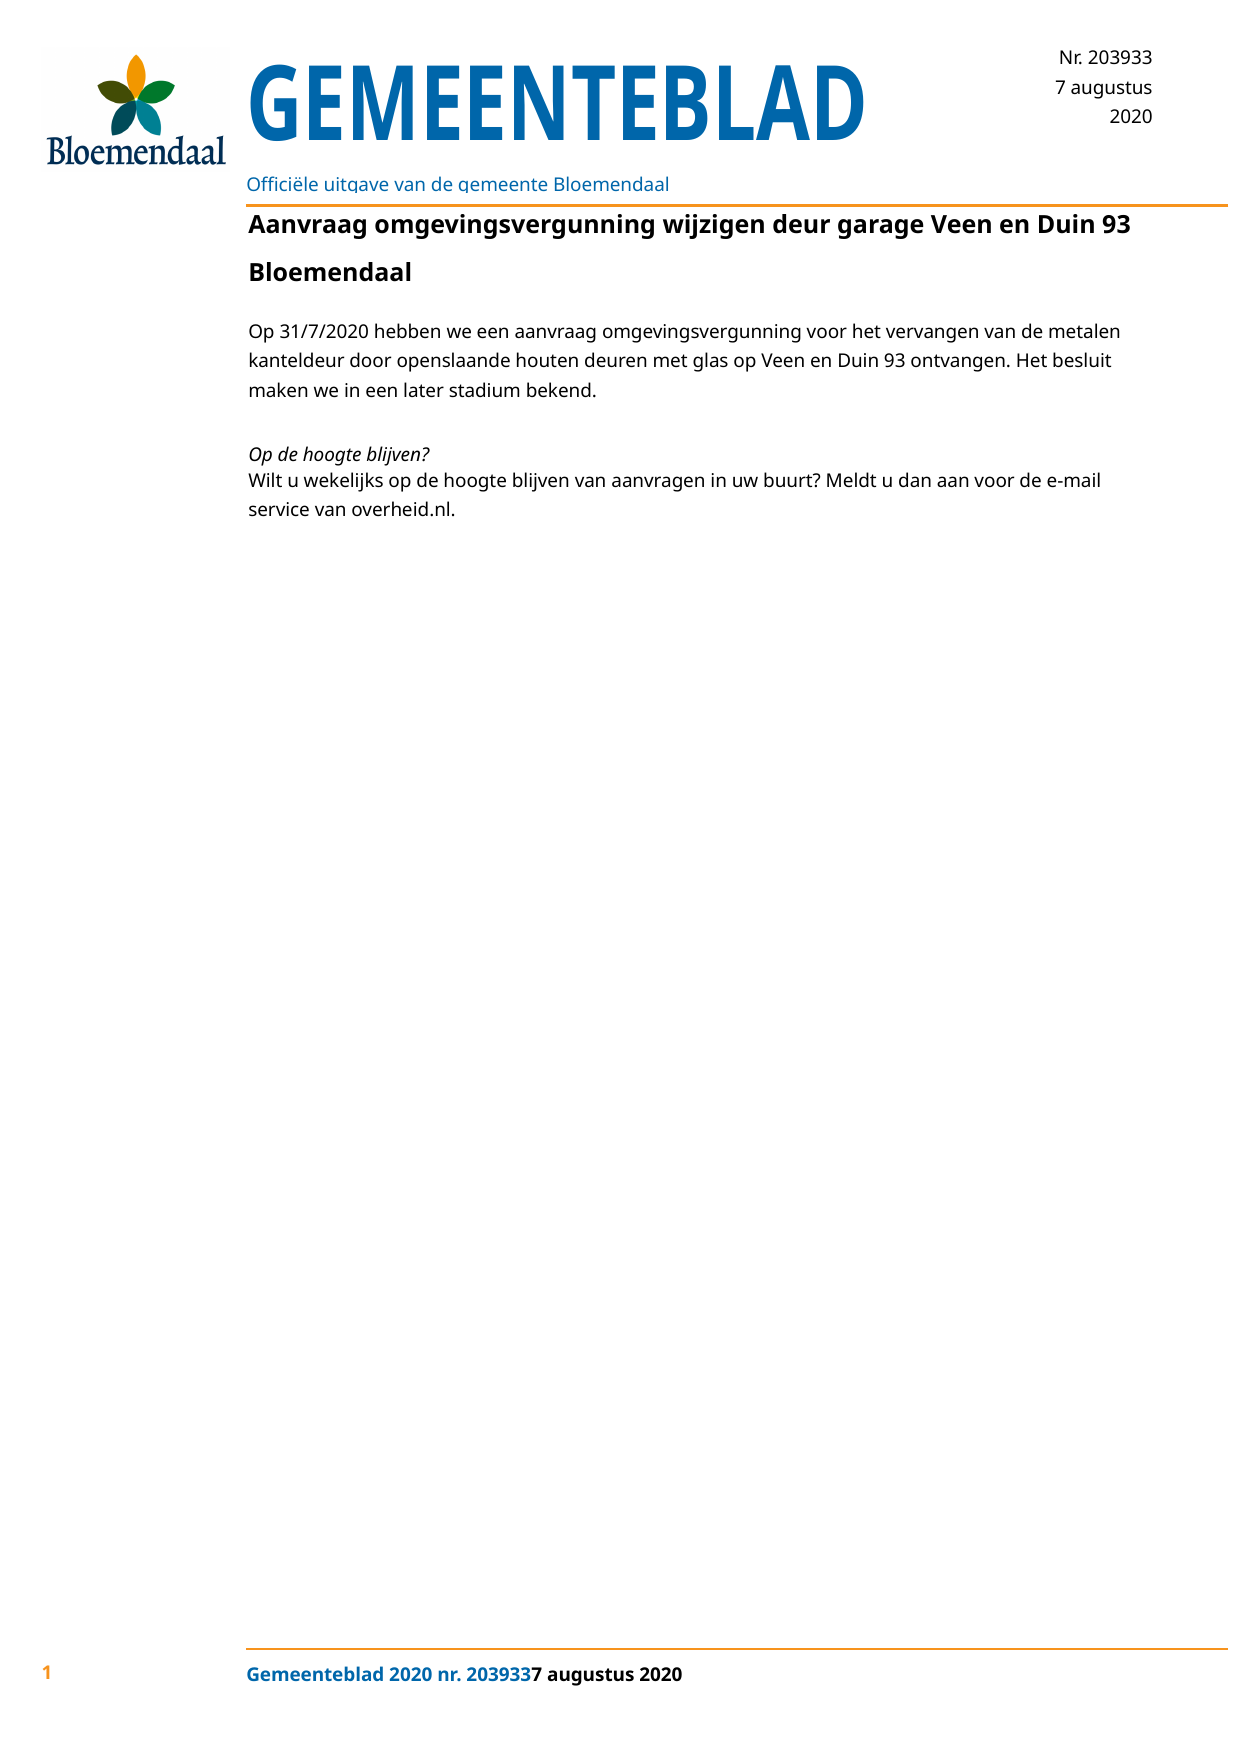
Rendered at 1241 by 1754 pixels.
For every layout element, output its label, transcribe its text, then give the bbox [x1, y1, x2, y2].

text Op de hoogte blijven? [248, 441, 1152, 467]
text Wilt u wekelijks op de hoogte blijven van aanvragen in uw buurt? Meldt u dan aan voor de e-mail service van overheid.nl. [248, 467, 1152, 522]
text Aanvraag omgevingsvergunning wijzigen deur garage Veen en Duin 93 Bloemendaal [248, 207, 1152, 288]
text Op 31/7/2020 hebben we een aanvraag omgevingsvergunning voor het vervangen van de metalen kanteldeur door openslaande houten deuren met glas op Veen en Duin 93 ontvangen. Het besluit maken we in een later stadium bekend. [248, 318, 1152, 403]
picture [41, 47, 231, 172]
